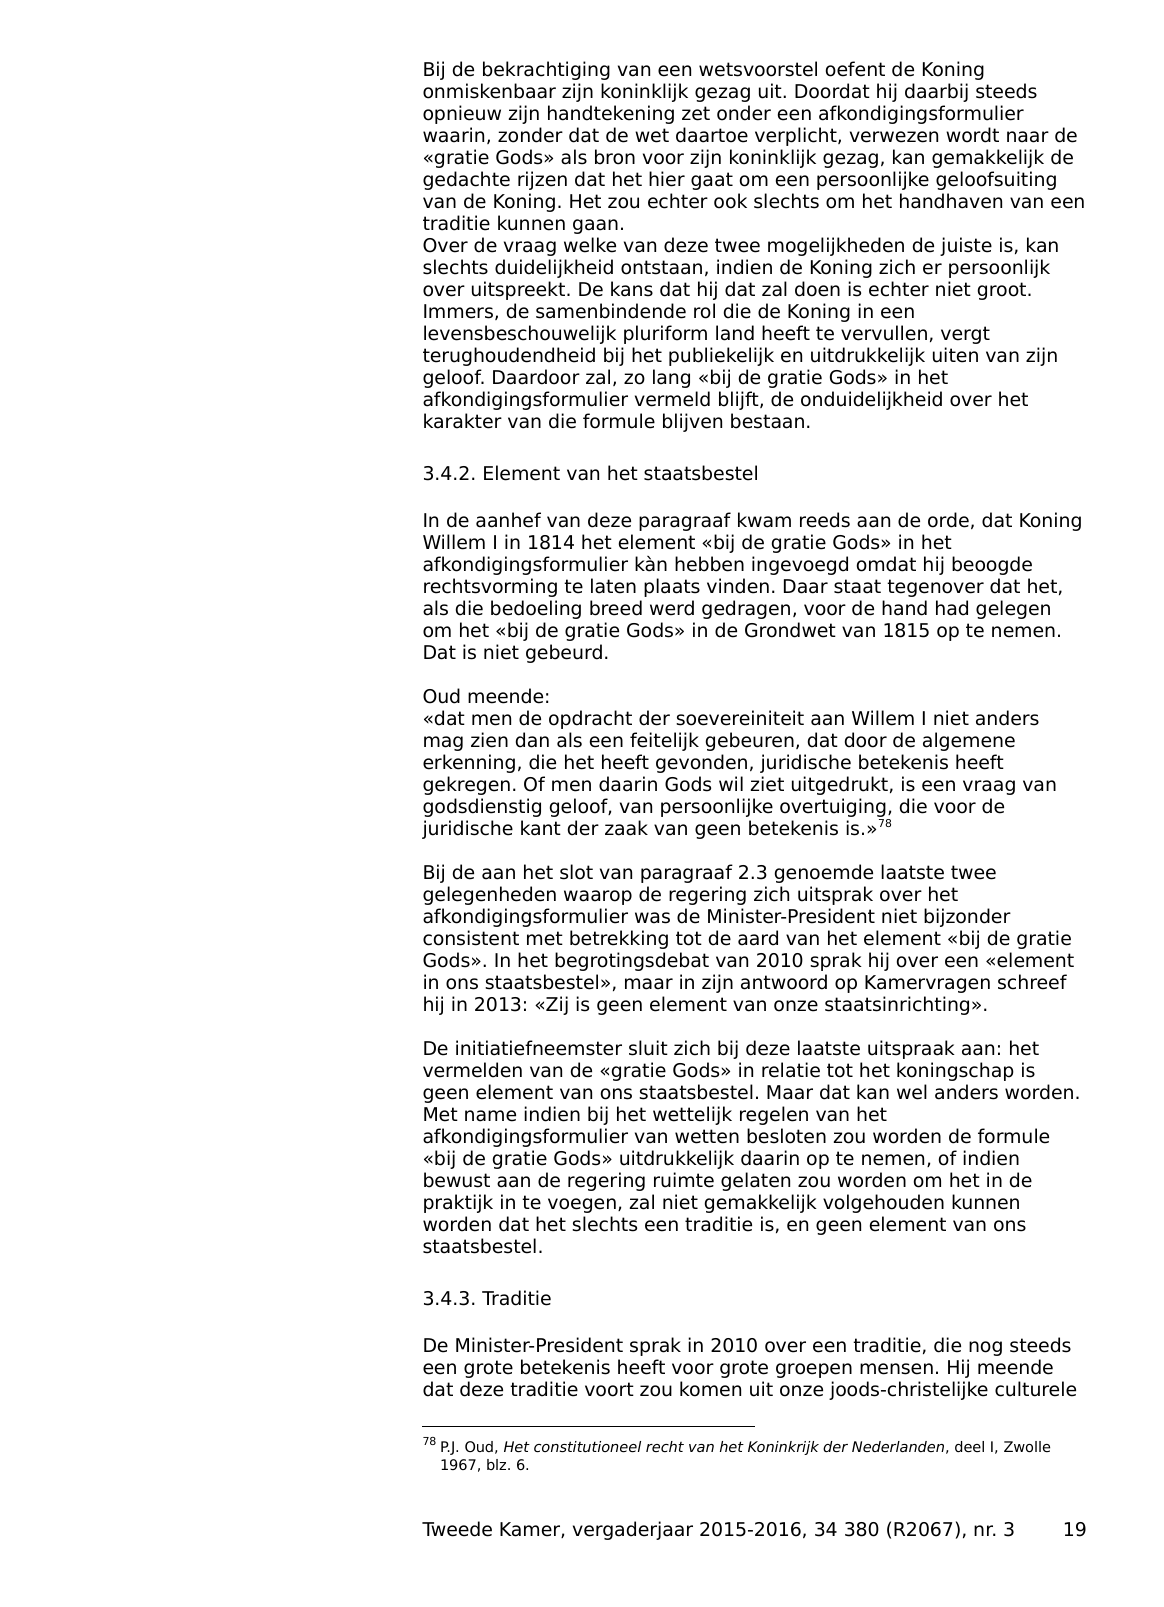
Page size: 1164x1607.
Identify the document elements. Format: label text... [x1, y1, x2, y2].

text Oud meende: [422, 686, 1087, 708]
text Bij de bekrachtiging van een wetsvoorstel oefent de Koning onmiskenbaar zijn koninklijk gezag uit. Doordat hij daarbij steeds opnieuw zijn handtekening zet onder een afkondigingsformulier waarin, zonder dat de wet daartoe verplicht, verwezen wordt naar de «gratie Gods» als bron voor zijn koninklijk gezag, kan gemakkelijk de gedachte rijzen dat het hier gaat om een persoonlijke geloofsuiting van de Koning. Het zou echter ook slechts om het handhaven van een traditie kunnen gaan. [422, 59, 1087, 235]
text Bij de aan het slot van paragraaf 2.3 genoemde laatste twee gelegenheden waarop de regering zich uitsprak over het afkondigingsformulier was de Minister-President niet bijzonder consistent met betrekking tot de aard van het element «bij de gratie Gods». In het begrotingsdebat van 2010 sprak hij over een «element in ons staatsbestel», maar in zijn antwoord op Kamervragen schreef hij in 2013: «Zij is geen element van onze staatsinrichting». [422, 862, 1087, 1016]
subtitle 3.4.2. Element van het staatsbestel [422, 463, 1087, 485]
text De initiatiefneemster sluit zich bij deze laatste uitspraak aan: het vermelden van de «gratie Gods» in relatie tot het koningschap is geen element van ons staatsbestel. Maar dat kan wel anders worden. Met name indien bij het wettelijk regelen van het afkondigingsformulier van wetten besloten zou worden de formule «bij de gratie Gods» uitdrukkelijk daarin op te nemen, of indien bewust aan de regering ruimte gelaten zou worden om het in de praktijk in te voegen, zal niet gemakkelijk volgehouden kunnen worden dat het slechts een traditie is, en geen element van ons staatsbestel. [422, 1038, 1087, 1258]
text P.J. Oud, Het constitutioneel recht van het Koninkrijk der Nederlanden, deel I, Zwolle 1967, blz. 6. [422, 1435, 1087, 1474]
text «dat men de opdracht der soevereiniteit aan Willem I niet anders mag zien dan als een feitelijk gebeuren, dat door de algemene erkenning, die het heeft gevonden, juridische betekenis heeft gekregen. Of men daarin Gods wil ziet uitgedrukt, is een vraag van godsdienstig geloof, van persoonlijke overtuiging, die voor de juridische kant der zaak van geen betekenis is.» [422, 708, 1087, 839]
text De Minister-President sprak in 2010 over een traditie, die nog steeds een grote betekenis heeft voor grote groepen mensen. Hij meende dat deze traditie voort zou komen uit onze joods-christelijke culturele [422, 1334, 1087, 1401]
text Over de vraag welke van deze twee mogelijkheden de juiste is, kan slechts duidelijkheid ontstaan, indien de Koning zich er persoonlijk over uitspreekt. De kans dat hij dat zal doen is echter niet groot. Immers, de samenbindende rol die de Koning in een levensbeschouwelijk pluriform land heeft te vervullen, vergt terughoudendheid bij het publiekelijk en uitdrukkelijk uiten van zijn geloof. Daardoor zal, zo lang «bij de gratie Gods» in het afkondigingsformulier vermeld blijft, de onduidelijkheid over het karakter van die formule blijven bestaan. [422, 235, 1087, 433]
text In de aanhef van deze paragraaf kwam reeds aan de orde, dat Koning Willem I in 1814 het element «bij de gratie Gods» in het afkondigingsformulier kàn hebben ingevoegd omdat hij beoogde rechtsvorming te laten plaats vinden. Daar staat tegenover dat het, als die bedoeling breed werd gedragen, voor de hand had gelegen om het «bij de gratie Gods» in de Grondwet van 1815 op te nemen. Dat is niet gebeurd. [422, 510, 1087, 663]
subtitle 3.4.3. Traditie [422, 1288, 1087, 1309]
